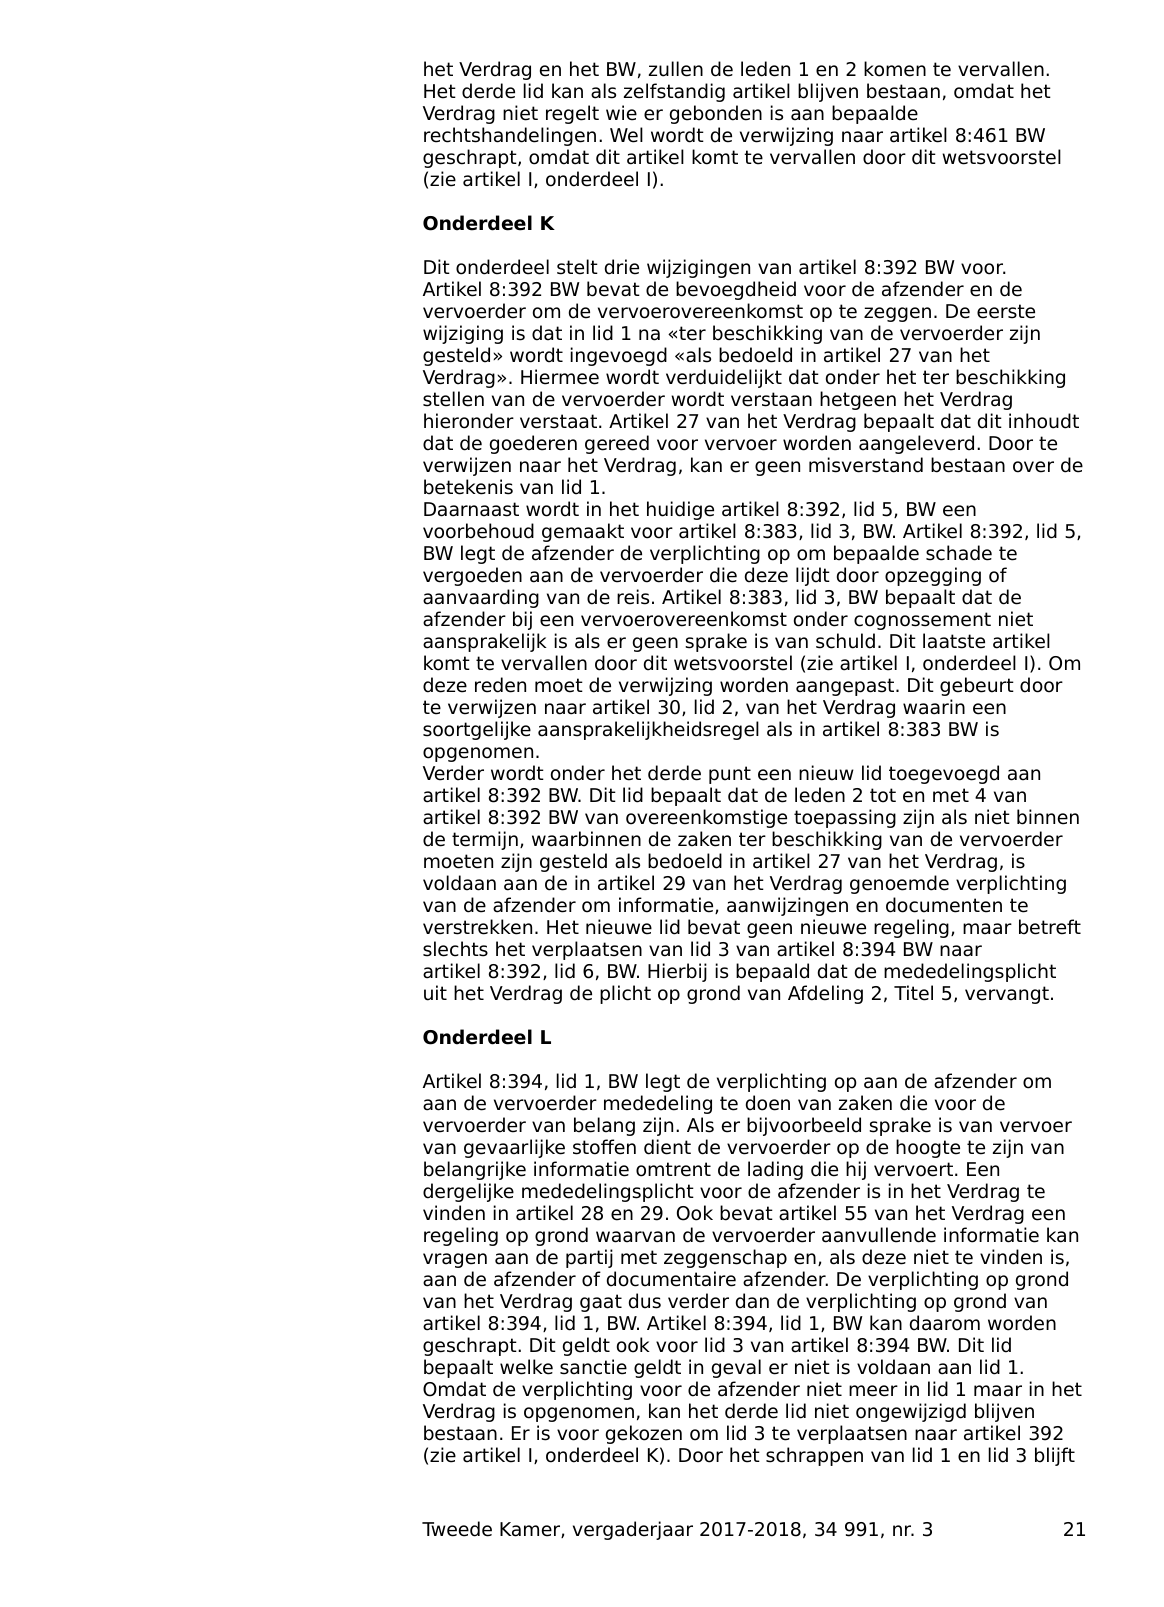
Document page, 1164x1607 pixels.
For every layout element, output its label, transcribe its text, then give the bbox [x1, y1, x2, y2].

subtitle Onderdeel L [422, 1027, 1087, 1049]
text Daarnaast wordt in het huidige artikel 8:392, lid 5, BW een voorbehoud gemaakt voor artikel 8:383, lid 3, BW. Artikel 8:392, lid 5, BW legt de afzender de verplichting op om bepaalde schade te vergoeden aan de vervoerder die deze lijdt door opzegging of aanvaarding van de reis. Artikel 8:383, lid 3, BW bepaalt dat de afzender bij een vervoerovereenkomst onder cognossement niet aansprakelijk is als er geen sprake is van schuld. Dit laatste artikel komt te vervallen door dit wetsvoorstel (zie artikel I, onderdeel I). Om deze reden moet de verwijzing worden aangepast. Dit gebeurt door te verwijzen naar artikel 30, lid 2, van het Verdrag waarin een soortgelijke aansprakelijkheidsregel als in artikel 8:383 BW is opgenomen. [422, 499, 1087, 763]
text het Verdrag en het BW, zullen de leden 1 en 2 komen te vervallen. Het derde lid kan als zelfstandig artikel blijven bestaan, omdat het Verdrag niet regelt wie er gebonden is aan bepaalde rechtshandelingen. Wel wordt de verwijzing naar artikel 8:461 BW geschrapt, omdat dit artikel komt te vervallen door dit wetsvoorstel (zie artikel I, onderdeel I). [422, 59, 1087, 191]
subtitle Onderdeel K [422, 213, 1087, 235]
text Verder wordt onder het derde punt een nieuw lid toegevoegd aan artikel 8:392 BW. Dit lid bepaalt dat de leden 2 tot en met 4 van artikel 8:392 BW van overeenkomstige toepassing zijn als niet binnen de termijn, waarbinnen de zaken ter beschikking van de vervoerder moeten zijn gesteld als bedoeld in artikel 27 van het Verdrag, is voldaan aan de in artikel 29 van het Verdrag genoemde verplichting van de afzender om informatie, aanwijzingen en documenten te verstrekken. Het nieuwe lid bevat geen nieuwe regeling, maar betreft slechts het verplaatsen van lid 3 van artikel 8:394 BW naar artikel 8:392, lid 6, BW. Hierbij is bepaald dat de mededelingsplicht uit het Verdrag de plicht op grond van Afdeling 2, Titel 5, vervangt. [422, 763, 1087, 1004]
text Dit onderdeel stelt drie wijzigingen van artikel 8:392 BW voor. Artikel 8:392 BW bevat de bevoegdheid voor de afzender en de vervoerder om de vervoerovereenkomst op te zeggen. De eerste wijziging is dat in lid 1 na «ter beschikking van de vervoerder zijn gesteld» wordt ingevoegd «als bedoeld in artikel 27 van het Verdrag». Hiermee wordt verduidelijkt dat onder het ter beschikking stellen van de vervoerder wordt verstaan hetgeen het Verdrag hieronder verstaat. Artikel 27 van het Verdrag bepaalt dat dit inhoudt dat de goederen gereed voor vervoer worden aangeleverd. Door te verwijzen naar het Verdrag, kan er geen misverstand bestaan over de betekenis van lid 1. [422, 257, 1087, 499]
text Artikel 8:394, lid 1, BW legt de verplichting op aan de afzender om aan de vervoerder mededeling te doen van zaken die voor de vervoerder van belang zijn. Als er bijvoorbeeld sprake is van vervoer van gevaarlijke stoffen dient de vervoerder op de hoogte te zijn van belangrijke informatie omtrent de lading die hij vervoert. Een dergelijke mededelingsplicht voor de afzender is in het Verdrag te vinden in artikel 28 en 29. Ook bevat artikel 55 van het Verdrag een regeling op grond waarvan de vervoerder aanvullende informatie kan vragen aan de partij met zeggenschap en, als deze niet te vinden is, aan de afzender of documentaire afzender. De verplichting op grond van het Verdrag gaat dus verder dan de verplichting op grond van artikel 8:394, lid 1, BW. Artikel 8:394, lid 1, BW kan daarom worden geschrapt. Dit geldt ook voor lid 3 van artikel 8:394 BW. Dit lid bepaalt welke sanctie geldt in geval er niet is voldaan aan lid 1. Omdat de verplichting voor de afzender niet meer in lid 1 maar in het Verdrag is opgenomen, kan het derde lid niet ongewijzigd blijven bestaan. Er is voor gekozen om lid 3 te verplaatsen naar artikel 392 (zie artikel I, onderdeel K). Door het schrappen van lid 1 en lid 3 blijft [422, 1071, 1087, 1467]
